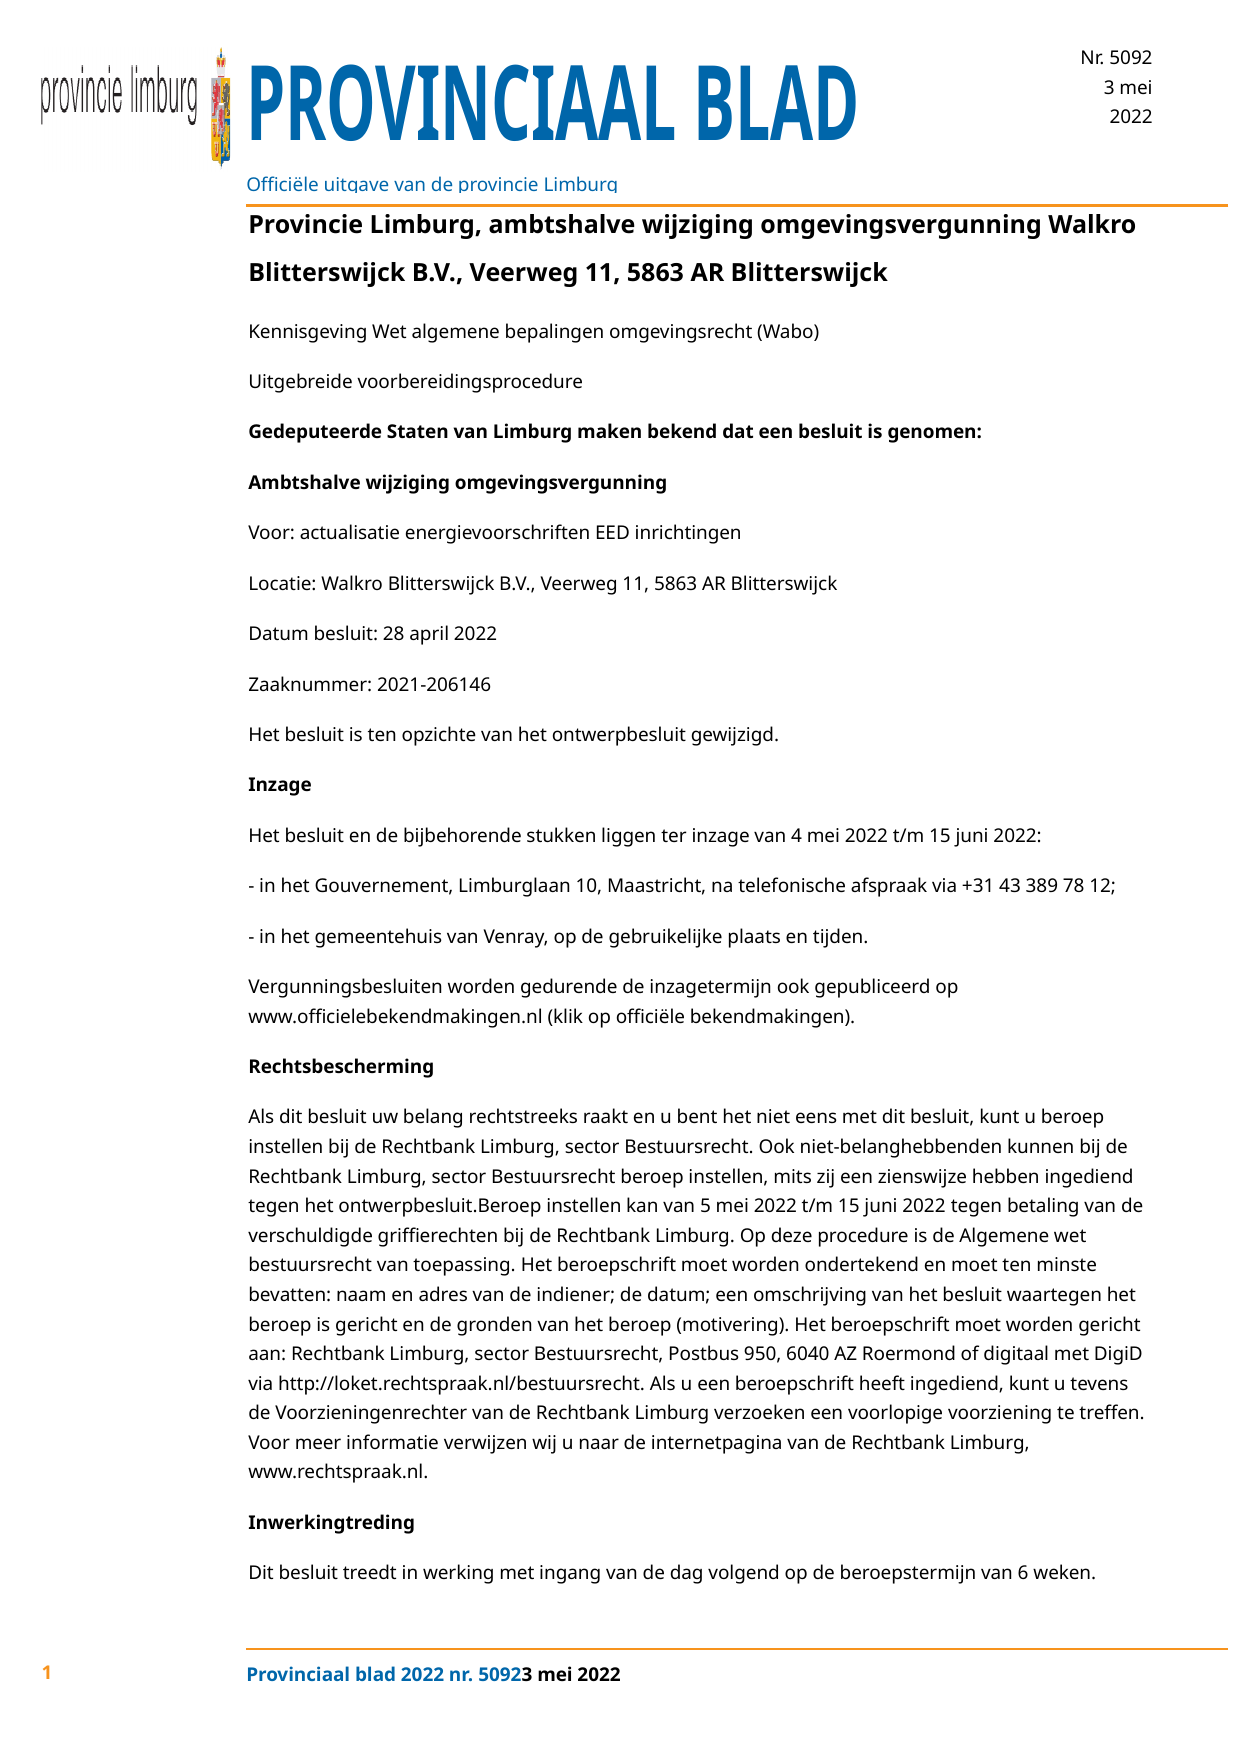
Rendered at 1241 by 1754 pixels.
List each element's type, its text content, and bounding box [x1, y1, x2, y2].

text Het besluit is ten opzichte van het ontwerpbesluit gewijzigd. [248, 721, 1152, 747]
text Zaaknummer: 2021-206146 [248, 671, 1152, 697]
text Inzage [248, 772, 1152, 797]
text - in het gemeentehuis van Venray, op de gebruikelijke plaats en tijden. [248, 923, 1152, 949]
text Locatie: Walkro Blitterswijck B.V., Veerweg 11, 5863 AR Blitterswijck [248, 570, 1152, 596]
text Het besluit en de bijbehorende stukken liggen ter inzage van 4 mei 2022 t/m 15 juni 2022: [248, 822, 1152, 848]
text Voor: actualisatie energievoorschriften EED inrichtingen [248, 519, 1152, 545]
text Dit besluit treedt in werking met ingang van de dag volgend op de beroepstermijn van 6 weken. [248, 1559, 1152, 1585]
text Als dit besluit uw belang rechtstreeks raakt en u bent het niet eens met dit besluit, kunt u beroep instellen bij de Rechtbank Limburg, sector Bestuursrecht. Ook niet-belanghebbenden kunnen bij de Rechtbank Limburg, sector Bestuursrecht beroep instellen, mits zij een zienswijze hebben ingediend tegen het ontwerpbesluit.Beroep instellen kan van 5 mei 2022 t/m 15 juni 2022 tegen betaling van de verschuldigde griffierechten bij de Rechtbank Limburg. Op deze procedure is de Algemene wet bestuursrecht van toepassing. Het beroepschrift moet worden ondertekend en moet ten minste bevatten: naam en adres van de indiener; de datum; een omschrijving van het besluit waartegen het beroep is gericht en de gronden van het beroep (motivering). Het beroepschrift moet worden gericht aan: Rechtbank Limburg, sector Bestuursrecht, Postbus 950, 6040 AZ Roermond of digitaal met DigiD via http://loket.rechtspraak.nl/bestuursrecht. Als u een beroepschrift heeft ingediend, kunt u tevens de Voorzieningenrechter van de Rechtbank Limburg verzoeken een voorlopige voorziening te treffen. Voor meer informatie verwijzen wij u naar de internetpagina van de Rechtbank Limburg, www.rechtspraak.nl. [248, 1104, 1152, 1484]
text Provincie Limburg, ambtshalve wijziging omgevingsvergunning Walkro Blitterswijck B.V., Veerweg 11, 5863 AR Blitterswijck [248, 207, 1152, 288]
text Datum besluit: 28 april 2022 [248, 620, 1152, 646]
text Uitgebreide voorbereidingsprocedure [248, 368, 1152, 394]
picture [41, 47, 231, 172]
text Gedeputeerde Staten van Limburg maken bekend dat een besluit is genomen: [248, 419, 1152, 444]
text Inwerkingtreding [248, 1509, 1152, 1535]
text Rechtsbescherming [248, 1053, 1152, 1079]
text Vergunningsbesluiten worden gedurende de inzagetermijn ook gepubliceerd op www.officielebekendmakingen.nl (klik op officiële bekendmakingen). [248, 973, 1152, 1029]
text - in het Gouvernement, Limburglaan 10, Maastricht, na telefonische afspraak via +31 43 389 78 12; [248, 872, 1152, 898]
text Ambtshalve wijziging omgevingsvergunning [248, 469, 1152, 495]
text Kennisgeving Wet algemene bepalingen omgevingsrecht (Wabo) [248, 318, 1152, 344]
